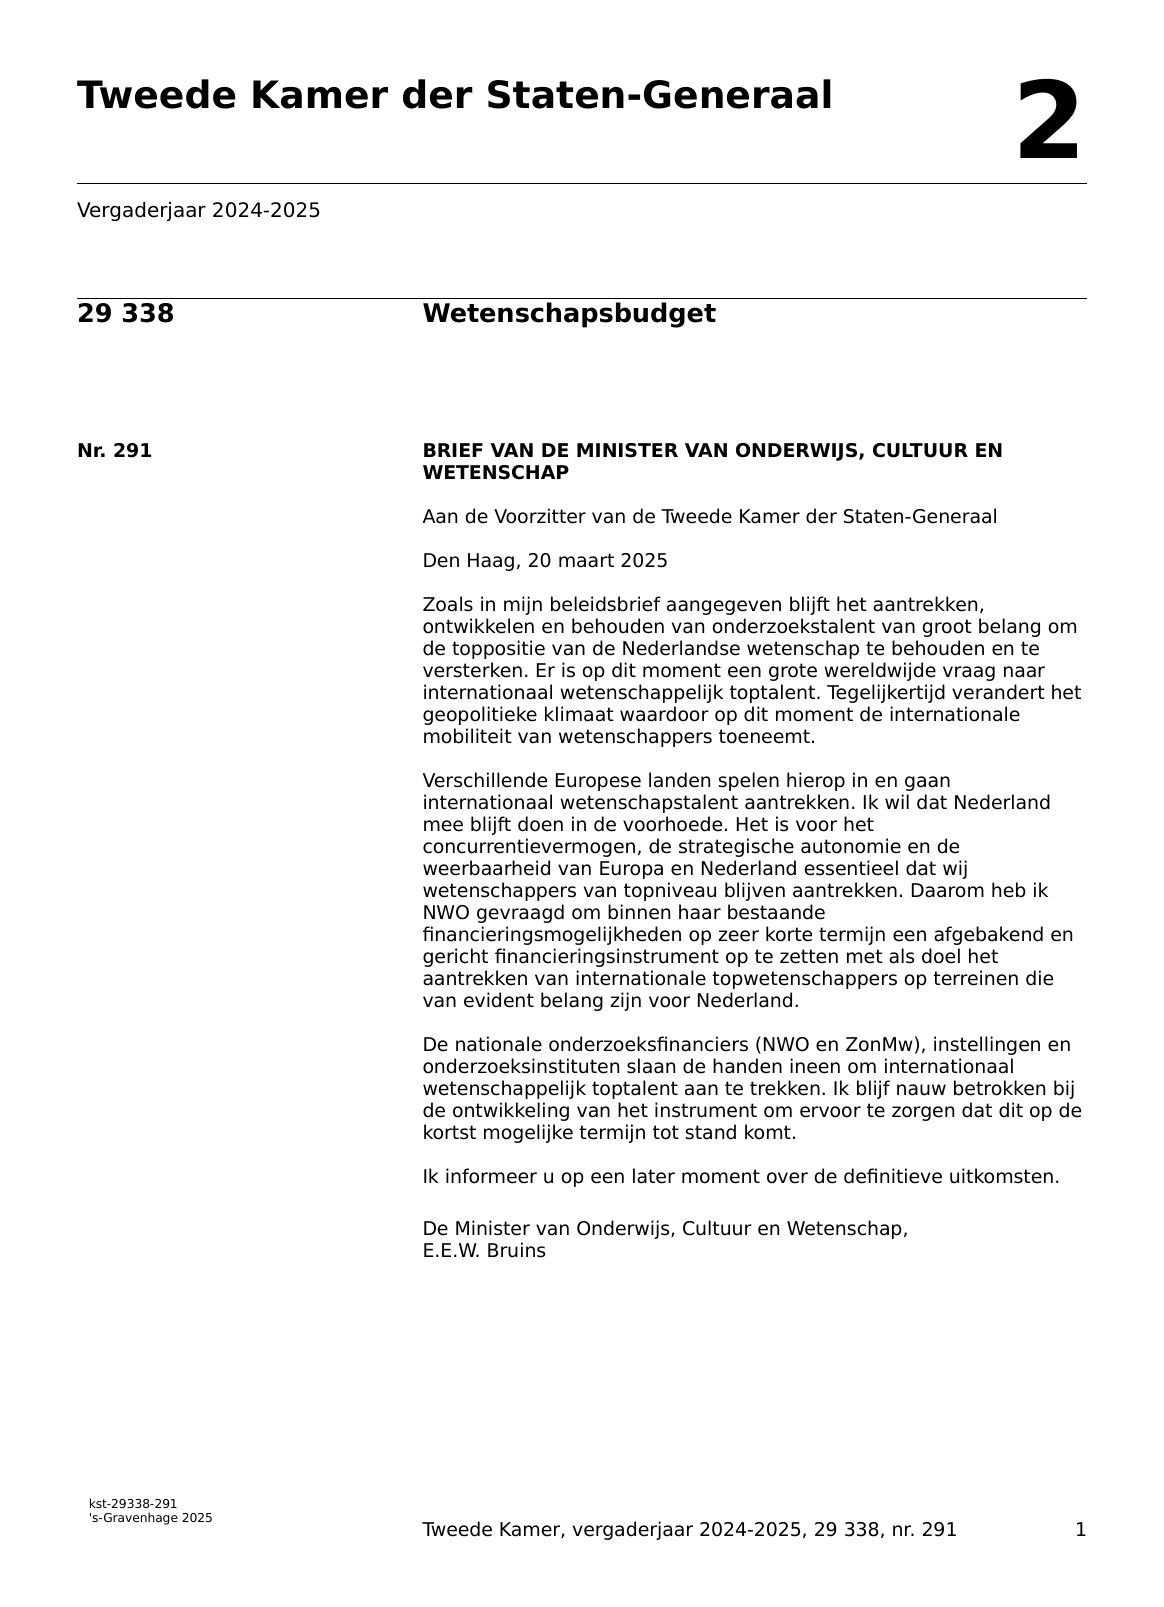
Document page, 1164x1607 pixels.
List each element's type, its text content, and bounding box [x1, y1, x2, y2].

text De nationale onderzoeksfinanciers (NWO en ZonMw), instellingen en onderzoeksinstituten slaan de handen ineen om internationaal wetenschappelijk toptalent aan te trekken. Ik blijf nauw betrokken bij de ontwikkeling van het instrument om ervoor te zorgen dat dit op de kortst mogelijke termijn tot stand komt. [422, 1034, 1087, 1144]
text Den Haag, 20 maart 2025 [422, 550, 1087, 572]
text Aan de Voorzitter van de Tweede Kamer der Staten-Generaal [422, 506, 1087, 528]
subtitle Nr. 291 BRIEF VAN DE MINISTER VAN ONDERWIJS, CULTUUR EN WETENSCHAP [77, 440, 1087, 484]
text De Minister van Onderwijs, Cultuur en Wetenschap, E.E.W. Bruins [422, 1218, 1087, 1262]
text kst-29338-291 [88, 1497, 323, 1511]
table_header 2 [886, 59, 1087, 183]
subtitle 29 338 Wetenschapsbudget [77, 299, 1087, 329]
text Verschillende Europese landen spelen hierop in en gaan internationaal wetenschapstalent aantrekken. Ik wil dat Nederland mee blijft doen in de voorhoede. Het is voor het concurrentievermogen, de strategische autonomie en de weerbaarheid van Europa en Nederland essentieel dat wij wetenschappers van topniveau blijven aantrekken. Daarom heb ik NWO gevraagd om binnen haar bestaande financieringsmogelijkheden op zeer korte termijn een afgebakend en gericht financieringsinstrument op te zetten met als doel het aantrekken van internationale topwetenschappers op terreinen die van evident belang zijn voor Nederland. [422, 770, 1087, 1012]
table_cell Vergaderjaar 2024-2025 [77, 184, 1087, 298]
table_header Tweede Kamer der Staten-Generaal [77, 59, 886, 183]
text Zoals in mijn beleidsbrief aangegeven blijft het aantrekken, ontwikkelen en behouden van onderzoekstalent van groot belang om de toppositie van de Nederlandse wetenschap te behouden en te versterken. Er is op dit moment een grote wereldwijde vraag naar internationaal wetenschappelijk toptalent. Tegelijkertijd verandert het geopolitieke klimaat waardoor op dit moment de internationale mobiliteit van wetenschappers toeneemt. [422, 594, 1087, 748]
text 's-Gravenhage 2025 [88, 1511, 323, 1525]
text Ik informeer u op een later moment over de definitieve uitkomsten. [422, 1166, 1087, 1188]
